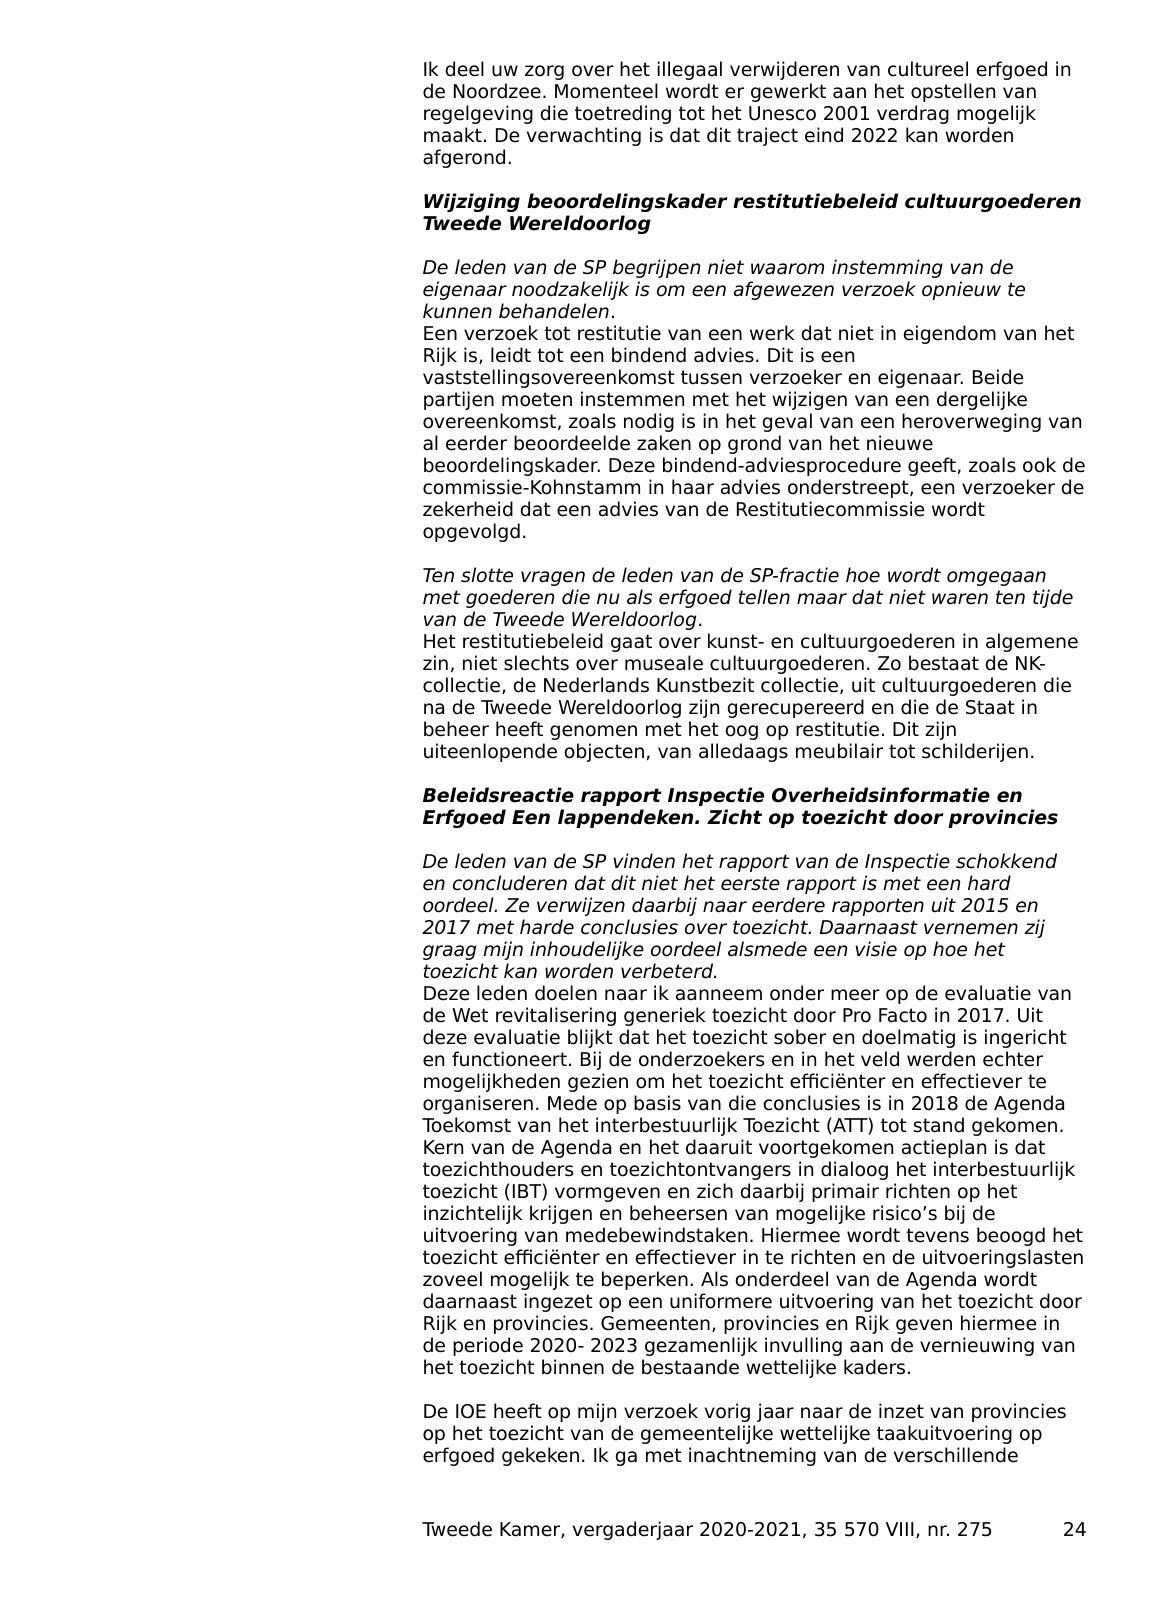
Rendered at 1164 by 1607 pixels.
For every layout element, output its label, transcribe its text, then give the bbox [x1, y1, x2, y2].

subtitle Wijziging beoordelingskader restitutiebeleid cultuurgoederen Tweede Wereldoorlog [422, 191, 1087, 235]
text Een verzoek tot restitutie van een werk dat niet in eigendom van het Rijk is, leidt tot een bindend advies. Dit is een vaststellingsovereenkomst tussen verzoeker en eigenaar. Beide partijen moeten instemmen met het wijzigen van een dergelijke overeenkomst, zoals nodig is in het geval van een heroverweging van al eerder beoordeelde zaken op grond van het nieuwe beoordelingskader. Deze bindend-adviesprocedure geeft, zoals ook de commissie-Kohnstamm in haar advies onderstreept, een verzoeker de zekerheid dat een advies van de Restitutiecommissie wordt opgevolgd. [422, 323, 1087, 543]
text Deze leden doelen naar ik aanneem onder meer op de evaluatie van de Wet revitalisering generiek toezicht door Pro Facto in 2017. Uit deze evaluatie blijkt dat het toezicht sober en doelmatig is ingericht en functioneert. Bij de onderzoekers en in het veld werden echter mogelijkheden gezien om het toezicht efficiënter en effectiever te organiseren. Mede op basis van die conclusies is in 2018 de Agenda Toekomst van het interbestuurlijk Toezicht (ATT) tot stand gekomen. Kern van de Agenda en het daaruit voortgekomen actieplan is dat toezichthouders en toezichtontvangers in dialoog het interbestuurlijk toezicht (IBT) vormgeven en zich daarbij primair richten op het inzichtelijk krijgen en beheersen van mogelijke risico’s bij de uitvoering van medebewindstaken. Hiermee wordt tevens beoogd het toezicht efficiënter en effectiever in te richten en de uitvoeringslasten zoveel mogelijk te beperken. Als onderdeel van de Agenda wordt daarnaast ingezet op een uniformere uitvoering van het toezicht door Rijk en provincies. Gemeenten, provincies en Rijk geven hiermee in de periode 2020- 2023 gezamenlijk invulling aan de vernieuwing van het toezicht binnen de bestaande wettelijke kaders. [422, 983, 1087, 1379]
text De leden van de SP vinden het rapport van de Inspectie schokkend en concluderen dat dit niet het eerste rapport is met een hard oordeel. Ze verwijzen daarbij naar eerdere rapporten uit 2015 en 2017 met harde conclusies over toezicht. Daarnaast vernemen zij graag mijn inhoudelijke oordeel alsmede een visie op hoe het toezicht kan worden verbeterd. [422, 851, 1087, 983]
text De IOE heeft op mijn verzoek vorig jaar naar de inzet van provincies op het toezicht van de gemeentelijke wettelijke taakuitvoering op erfgoed gekeken. Ik ga met inachtneming van de verschillende [422, 1401, 1087, 1467]
text Ik deel uw zorg over het illegaal verwijderen van cultureel erfgoed in de Noordzee. Momenteel wordt er gewerkt aan het opstellen van regelgeving die toetreding tot het Unesco 2001 verdrag mogelijk maakt. De verwachting is dat dit traject eind 2022 kan worden afgerond. [422, 59, 1087, 169]
text De leden van de SP begrijpen niet waarom instemming van de eigenaar noodzakelijk is om een afgewezen verzoek opnieuw te kunnen behandelen. [422, 257, 1087, 323]
text Ten slotte vragen de leden van de SP-fractie hoe wordt omgegaan met goederen die nu als erfgoed tellen maar dat niet waren ten tijde van de Tweede Wereldoorlog. [422, 565, 1087, 631]
text Het restitutiebeleid gaat over kunst- en cultuurgoederen in algemene zin, niet slechts over museale cultuurgoederen. Zo bestaat de NK-collectie, de Nederlands Kunstbezit collectie, uit cultuurgoederen die na de Tweede Wereldoorlog zijn gerecupereerd en die de Staat in beheer heeft genomen met het oog op restitutie. Dit zijn uiteenlopende objecten, van alledaags meubilair tot schilderijen. [422, 631, 1087, 763]
subtitle Beleidsreactie rapport Inspectie Overheidsinformatie en Erfgoed Een lappendeken. Zicht op toezicht door provincies [422, 785, 1087, 829]
